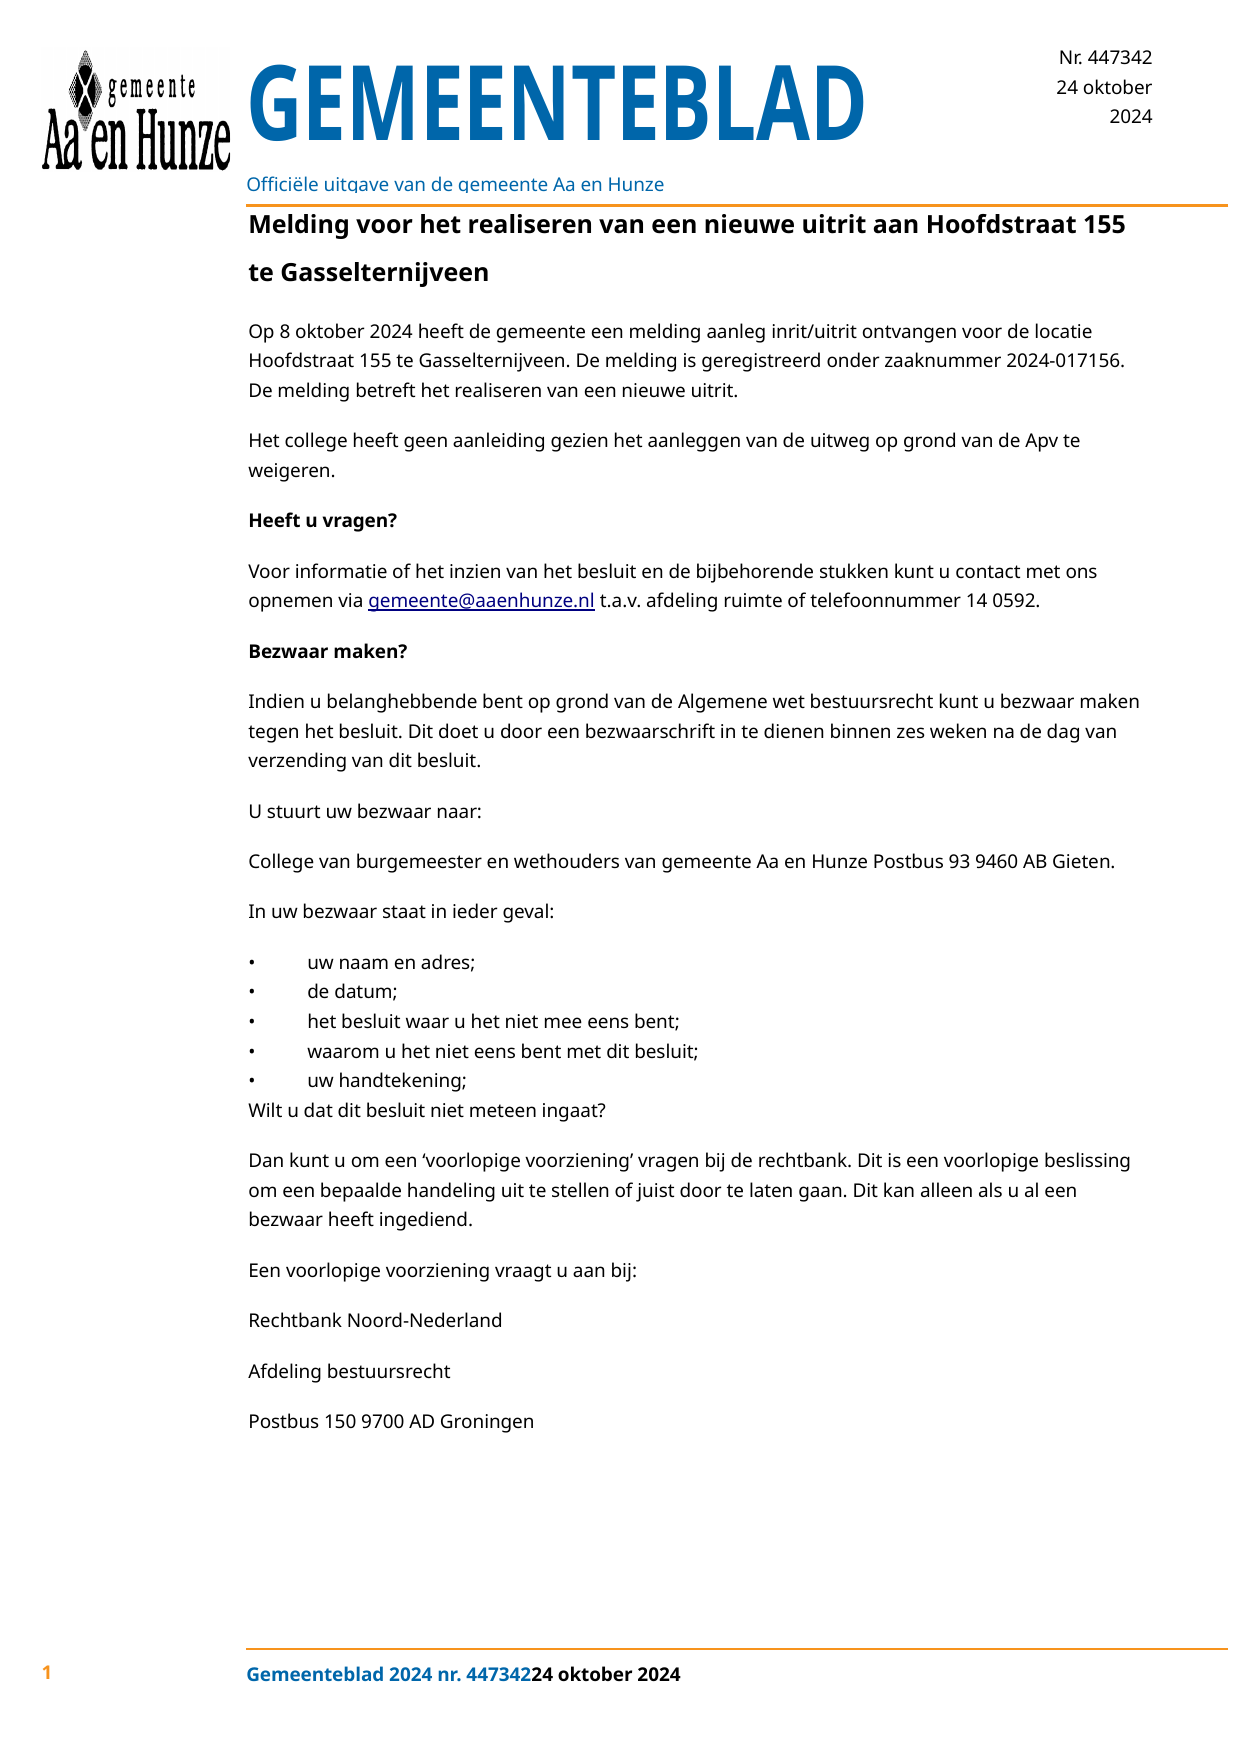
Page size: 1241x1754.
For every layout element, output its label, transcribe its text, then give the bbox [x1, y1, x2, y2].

text Dan kunt u om een ‘voorlopige voorziening’ vragen bij de rechtbank. Dit is een voorlopige beslissing om een bepaalde handeling uit te stellen of juist door te laten gaan. Dit kan alleen als u al een bezwaar heeft ingediend. [248, 1147, 1152, 1232]
list waarom u het niet eens bent met dit besluit; [248, 1038, 1152, 1064]
text Voor informatie of het inzien van het besluit en de bijbehorende stukken kunt u contact met ons opnemen via gemeente@aaenhunze.nl t.a.v. afdeling ruimte of telefoonnummer 14 0592. [248, 558, 1152, 613]
text Heeft u vragen? [248, 507, 1152, 533]
text Wilt u dat dit besluit niet meteen ingaat? [248, 1097, 1152, 1123]
text In uw bezwaar staat in ieder geval: [248, 899, 1152, 924]
list het besluit waar u het niet mee eens bent; [248, 1008, 1152, 1034]
list uw handtekening; [248, 1067, 1152, 1093]
list uw naam en adres; [248, 949, 1152, 975]
text Een voorlopige voorziening vraagt u aan bij: [248, 1257, 1152, 1283]
text Afdeling bestuursrecht [248, 1358, 1152, 1384]
text Op 8 oktober 2024 heeft de gemeente een melding aanleg inrit/uitrit ontvangen voor de locatie Hoofdstraat 155 te Gasselternijveen. De melding is geregistreerd onder zaaknummer 2024-017156. De melding betreft het realiseren van een nieuwe uitrit. [248, 318, 1152, 403]
text Bezwaar maken? [248, 638, 1152, 664]
text U stuurt uw bezwaar naar: [248, 798, 1152, 824]
text Rechtbank Noord-Nederland [248, 1307, 1152, 1333]
list de datum; [248, 979, 1152, 1004]
text Melding voor het realiseren van een nieuwe uitrit aan Hoofdstraat 155 te Gasselternijveen [248, 207, 1152, 288]
text College van burgemeester en wethouders van gemeente Aa en Hunze Postbus 93 9460 AB Gieten. [248, 848, 1152, 874]
text Het college heeft geen aanleiding gezien het aanleggen van de uitweg op grond van de Apv te weigeren. [248, 427, 1152, 483]
picture [41, 47, 231, 172]
text Indien u belanghebbende bent op grond van de Algemene wet bestuursrecht kunt u bezwaar maken tegen het besluit. Dit doet u door een bezwaarschrift in te dienen binnen zes weken na de dag van verzending van dit besluit. [248, 688, 1152, 773]
text Postbus 150 9700 AD Groningen [248, 1408, 1152, 1434]
